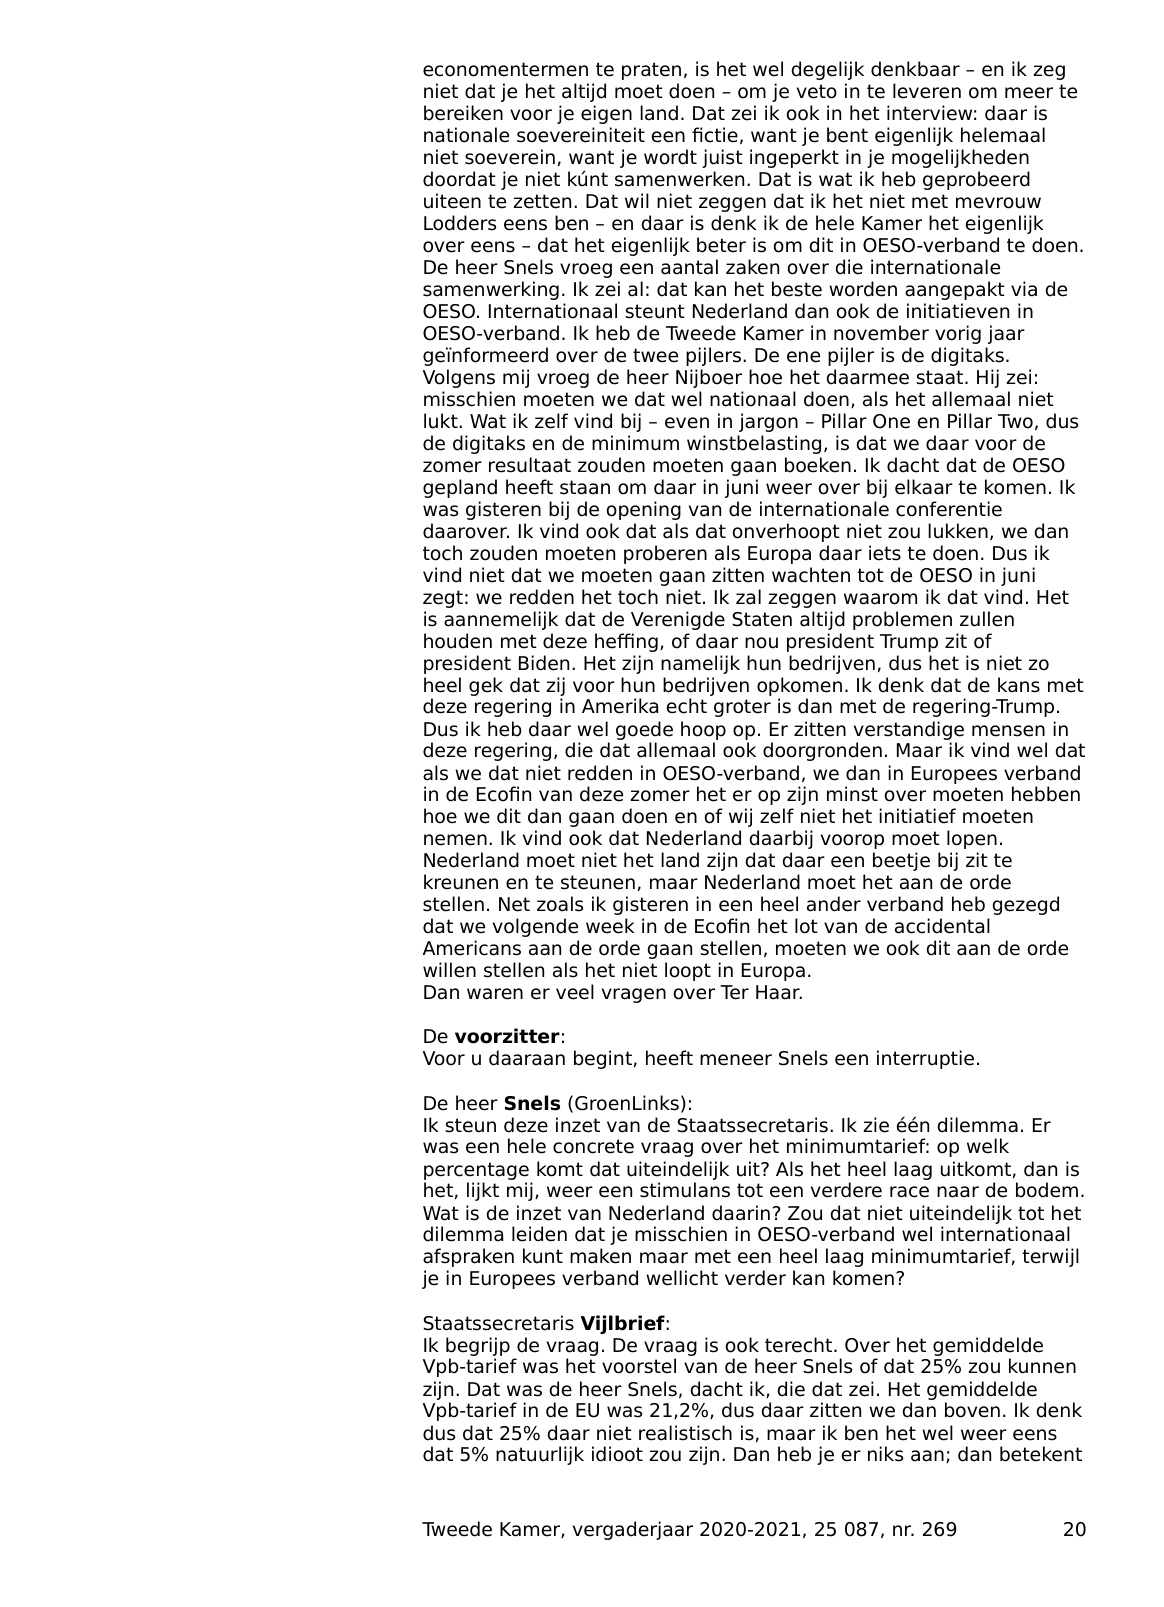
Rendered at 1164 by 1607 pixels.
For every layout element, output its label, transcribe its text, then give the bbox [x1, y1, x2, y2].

text De heer Snels vroeg een aantal zaken over die internationale samenwerking. Ik zei al: dat kan het beste worden aangepakt via de OESO. Internationaal steunt Nederland dan ook de initiatieven in OESO-verband. Ik heb de Tweede Kamer in november vorig jaar geïnformeerd over de twee pijlers. De ene pijler is de digitaks. Volgens mij vroeg de heer Nijboer hoe het daarmee staat. Hij zei: misschien moeten we dat wel nationaal doen, als het allemaal niet lukt. Wat ik zelf vind bij – even in jargon – Pillar One en Pillar Two, dus de digitaks en de minimum winstbelasting, is dat we daar voor de zomer resultaat zouden moeten gaan boeken. Ik dacht dat de OESO gepland heeft staan om daar in juni weer over bij elkaar te komen. Ik was gisteren bij de opening van de internationale conferentie daarover. Ik vind ook dat als dat onverhoopt niet zou lukken, we dan toch zouden moeten proberen als Europa daar iets te doen. Dus ik vind niet dat we moeten gaan zitten wachten tot de OESO in juni zegt: we redden het toch niet. Ik zal zeggen waarom ik dat vind. Het is aannemelijk dat de Verenigde Staten altijd problemen zullen houden met deze heffing, of daar nou president Trump zit of president Biden. Het zijn namelijk hun bedrijven, dus het is niet zo heel gek dat zij voor hun bedrijven opkomen. Ik denk dat de kans met deze regering in Amerika echt groter is dan met de regering-Trump. Dus ik heb daar wel goede hoop op. Er zitten verstandige mensen in deze regering, die dat allemaal ook doorgronden. Maar ik vind wel dat als we dat niet redden in OESO-verband, we dan in Europees verband in de Ecofin van deze zomer het er op zijn minst over moeten hebben hoe we dit dan gaan doen en of wij zelf niet het initiatief moeten nemen. Ik vind ook dat Nederland daarbij voorop moet lopen. Nederland moet niet het land zijn dat daar een beetje bij zit te kreunen en te steunen, maar Nederland moet het aan de orde stellen. Net zoals ik gisteren in een heel ander verband heb gezegd dat we volgende week in de Ecofin het lot van de accidental Americans aan de orde gaan stellen, moeten we ook dit aan de orde willen stellen als het niet loopt in Europa. [422, 257, 1087, 982]
text De heer Snels (GroenLinks): [422, 1092, 1087, 1114]
text Dan waren er veel vragen over Ter Haar. [422, 982, 1087, 1004]
text Voor u daaraan begint, heeft meneer Snels een interruptie. [422, 1048, 1087, 1070]
text economentermen te praten, is het wel degelijk denkbaar – en ik zeg niet dat je het altijd moet doen – om je veto in te leveren om meer te bereiken voor je eigen land. Dat zei ik ook in het interview: daar is nationale soevereiniteit een fictie, want je bent eigenlijk helemaal niet soeverein, want je wordt juist ingeperkt in je mogelijkheden doordat je niet kúnt samenwerken. Dat is wat ik heb geprobeerd uiteen te zetten. Dat wil niet zeggen dat ik het niet met mevrouw Lodders eens ben – en daar is denk ik de hele Kamer het eigenlijk over eens – dat het eigenlijk beter is om dit in OESO-verband te doen. [422, 59, 1087, 257]
text Ik begrijp de vraag. De vraag is ook terecht. Over het gemiddelde Vpb-tarief was het voorstel van de heer Snels of dat 25% zou kunnen zijn. Dat was de heer Snels, dacht ik, die dat zei. Het gemiddelde Vpb-tarief in de EU was 21,2%, dus daar zitten we dan boven. Ik denk dus dat 25% daar niet realistisch is, maar ik ben het wel weer eens dat 5% natuurlijk idioot zou zijn. Dan heb je er niks aan; dan betekent [422, 1334, 1087, 1466]
text Ik steun deze inzet van de Staatssecretaris. Ik zie één dilemma. Er was een hele concrete vraag over het minimumtarief: op welk percentage komt dat uiteindelijk uit? Als het heel laag uitkomt, dan is het, lijkt mij, weer een stimulans tot een verdere race naar de bodem. Wat is de inzet van Nederland daarin? Zou dat niet uiteindelijk tot het dilemma leiden dat je misschien in OESO-verband wel internationaal afspraken kunt maken maar met een heel laag minimumtarief, terwijl je in Europees verband wellicht verder kan komen? [422, 1114, 1087, 1290]
text De voorzitter: [422, 1026, 1087, 1048]
text Staatssecretaris Vijlbrief: [422, 1312, 1087, 1334]
